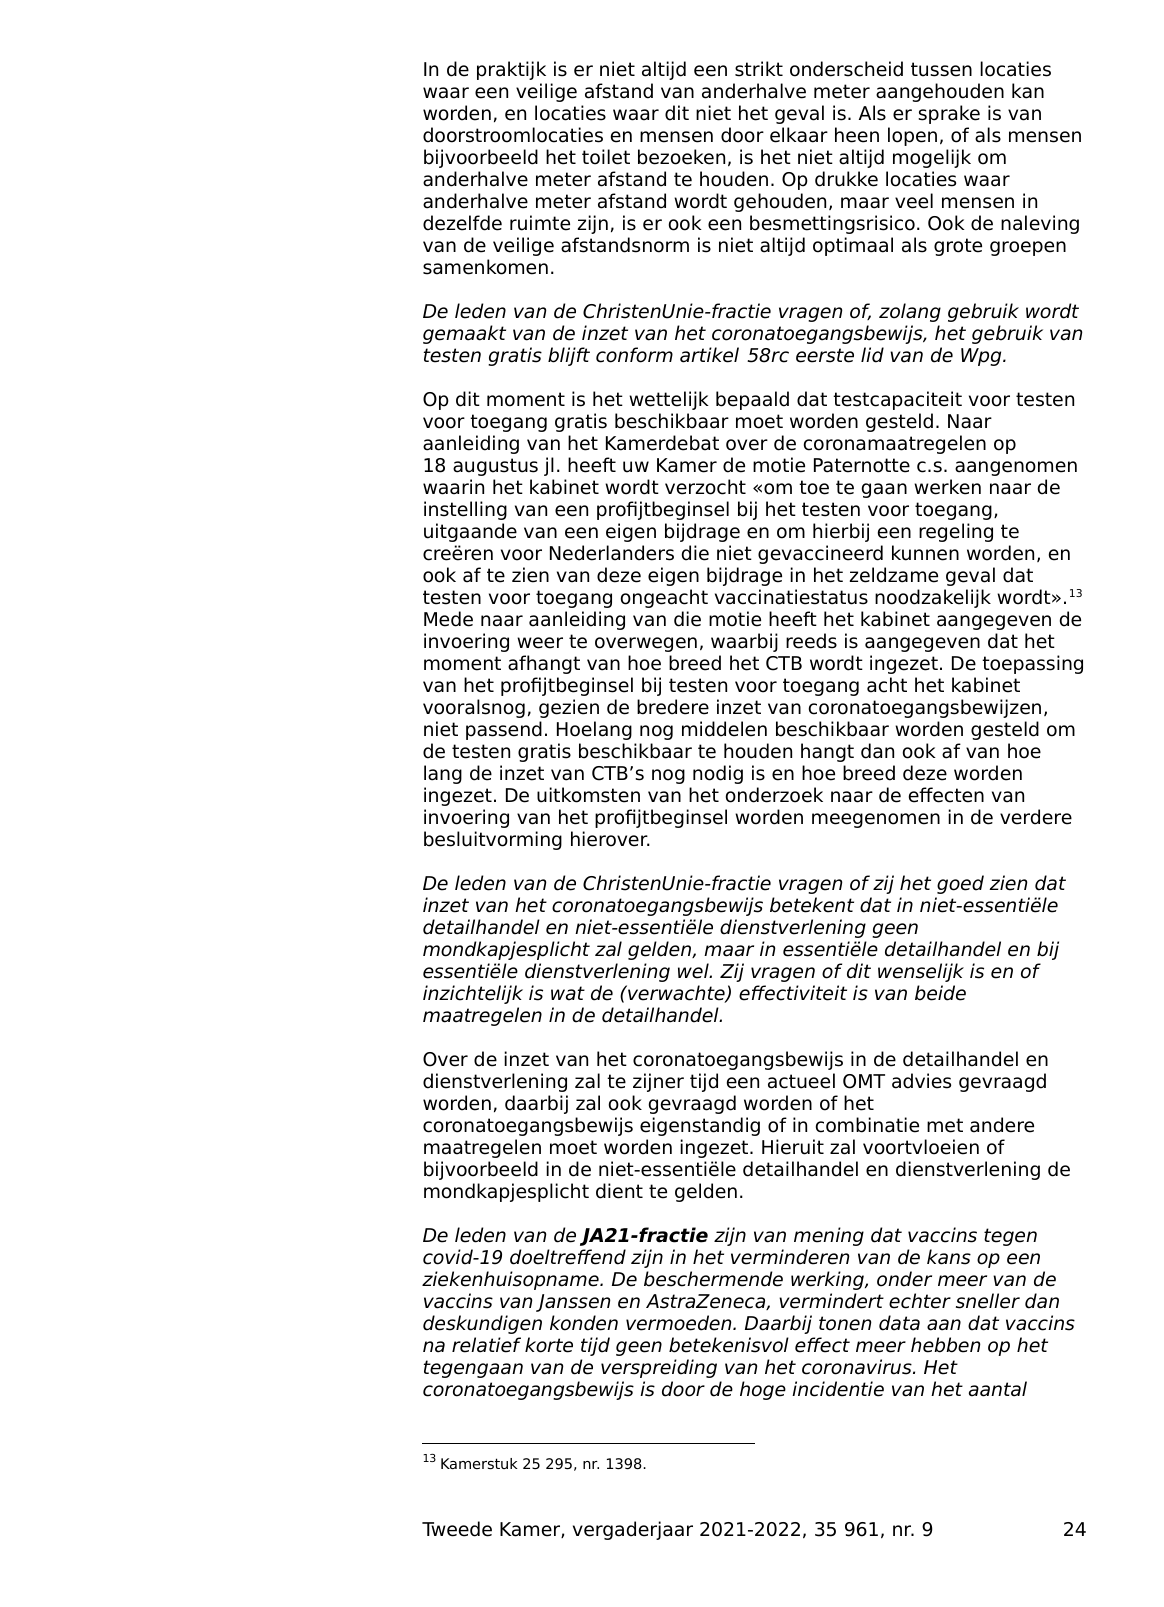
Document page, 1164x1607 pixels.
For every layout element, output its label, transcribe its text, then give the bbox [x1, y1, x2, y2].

text In de praktijk is er niet altijd een strikt onderscheid tussen locaties waar een veilige afstand van anderhalve meter aangehouden kan worden, en locaties waar dit niet het geval is. Als er sprake is van doorstroomlocaties en mensen door elkaar heen lopen, of als mensen bijvoorbeeld het toilet bezoeken, is het niet altijd mogelijk om anderhalve meter afstand te houden. Op drukke locaties waar anderhalve meter afstand wordt gehouden, maar veel mensen in dezelfde ruimte zijn, is er ook een besmettingsrisico. Ook de naleving van de veilige afstandsnorm is niet altijd optimaal als grote groepen samenkomen. [422, 59, 1087, 279]
text Kamerstuk 25 295, nr. 1398. [422, 1452, 1087, 1474]
text Over de inzet van het coronatoegangsbewijs in de detailhandel en dienstverlening zal te zijner tijd een actueel OMT advies gevraagd worden, daarbij zal ook gevraagd worden of het coronatoegangsbewijs eigenstandig of in combinatie met andere maatregelen moet worden ingezet. Hieruit zal voortvloeien of bijvoorbeeld in de niet-essentiële detailhandel en dienstverlening de mondkapjesplicht dient te gelden. [422, 1049, 1087, 1203]
text Op dit moment is het wettelijk bepaald dat testcapaciteit voor testen voor toegang gratis beschikbaar moet worden gesteld. Naar aanleiding van het Kamerdebat over de coronamaatregelen op 18 augustus jl. heeft uw Kamer de motie Paternotte c.s. aangenomen waarin het kabinet wordt verzocht «om toe te gaan werken naar de instelling van een profijtbeginsel bij het testen voor toegang, uitgaande van een eigen bijdrage en om hierbij een regeling te creëren voor Nederlanders die niet gevaccineerd kunnen worden, en ook af te zien van deze eigen bijdrage in het zeldzame geval dat testen voor toegang ongeacht vaccinatiestatus noodzakelijk wordt». Mede naar aanleiding van die motie heeft het kabinet aangegeven de invoering weer te overwegen, waarbij reeds is aangegeven dat het moment afhangt van hoe breed het CTB wordt ingezet. De toepassing van het profijtbeginsel bij testen voor toegang acht het kabinet vooralsnog, gezien de bredere inzet van coronatoegangsbewijzen, niet passend. Hoelang nog middelen beschikbaar worden gesteld om de testen gratis beschikbaar te houden hangt dan ook af van hoe lang de inzet van CTB’s nog nodig is en hoe breed deze worden ingezet. De uitkomsten van het onderzoek naar de effecten van invoering van het profijtbeginsel worden meegenomen in de verdere besluitvorming hierover. [422, 389, 1087, 851]
text De leden van de JA21-fractie zijn van mening dat vaccins tegen covid-19 doeltreffend zijn in het verminderen van de kans op een ziekenhuisopname. De beschermende werking, onder meer van de vaccins van Janssen en AstraZeneca, vermindert echter sneller dan deskundigen konden vermoeden. Daarbij tonen data aan dat vaccins na relatief korte tijd geen betekenisvol effect meer hebben op het tegengaan van de verspreiding van het coronavirus. Het coronatoegangsbewijs is door de hoge incidentie van het aantal [422, 1225, 1087, 1401]
text De leden van de ChristenUnie-fractie vragen of zij het goed zien dat inzet van het coronatoegangsbewijs betekent dat in niet-essentiële detailhandel en niet-essentiële dienstverlening geen mondkapjesplicht zal gelden, maar in essentiële detailhandel en bij essentiële dienstverlening wel. Zij vragen of dit wenselijk is en of inzichtelijk is wat de (verwachte) effectiviteit is van beide maatregelen in de detailhandel. [422, 873, 1087, 1027]
text De leden van de ChristenUnie-fractie vragen of, zolang gebruik wordt gemaakt van de inzet van het coronatoegangsbewijs, het gebruik van testen gratis blijft conform artikel 58rc eerste lid van de Wpg. [422, 301, 1087, 367]
